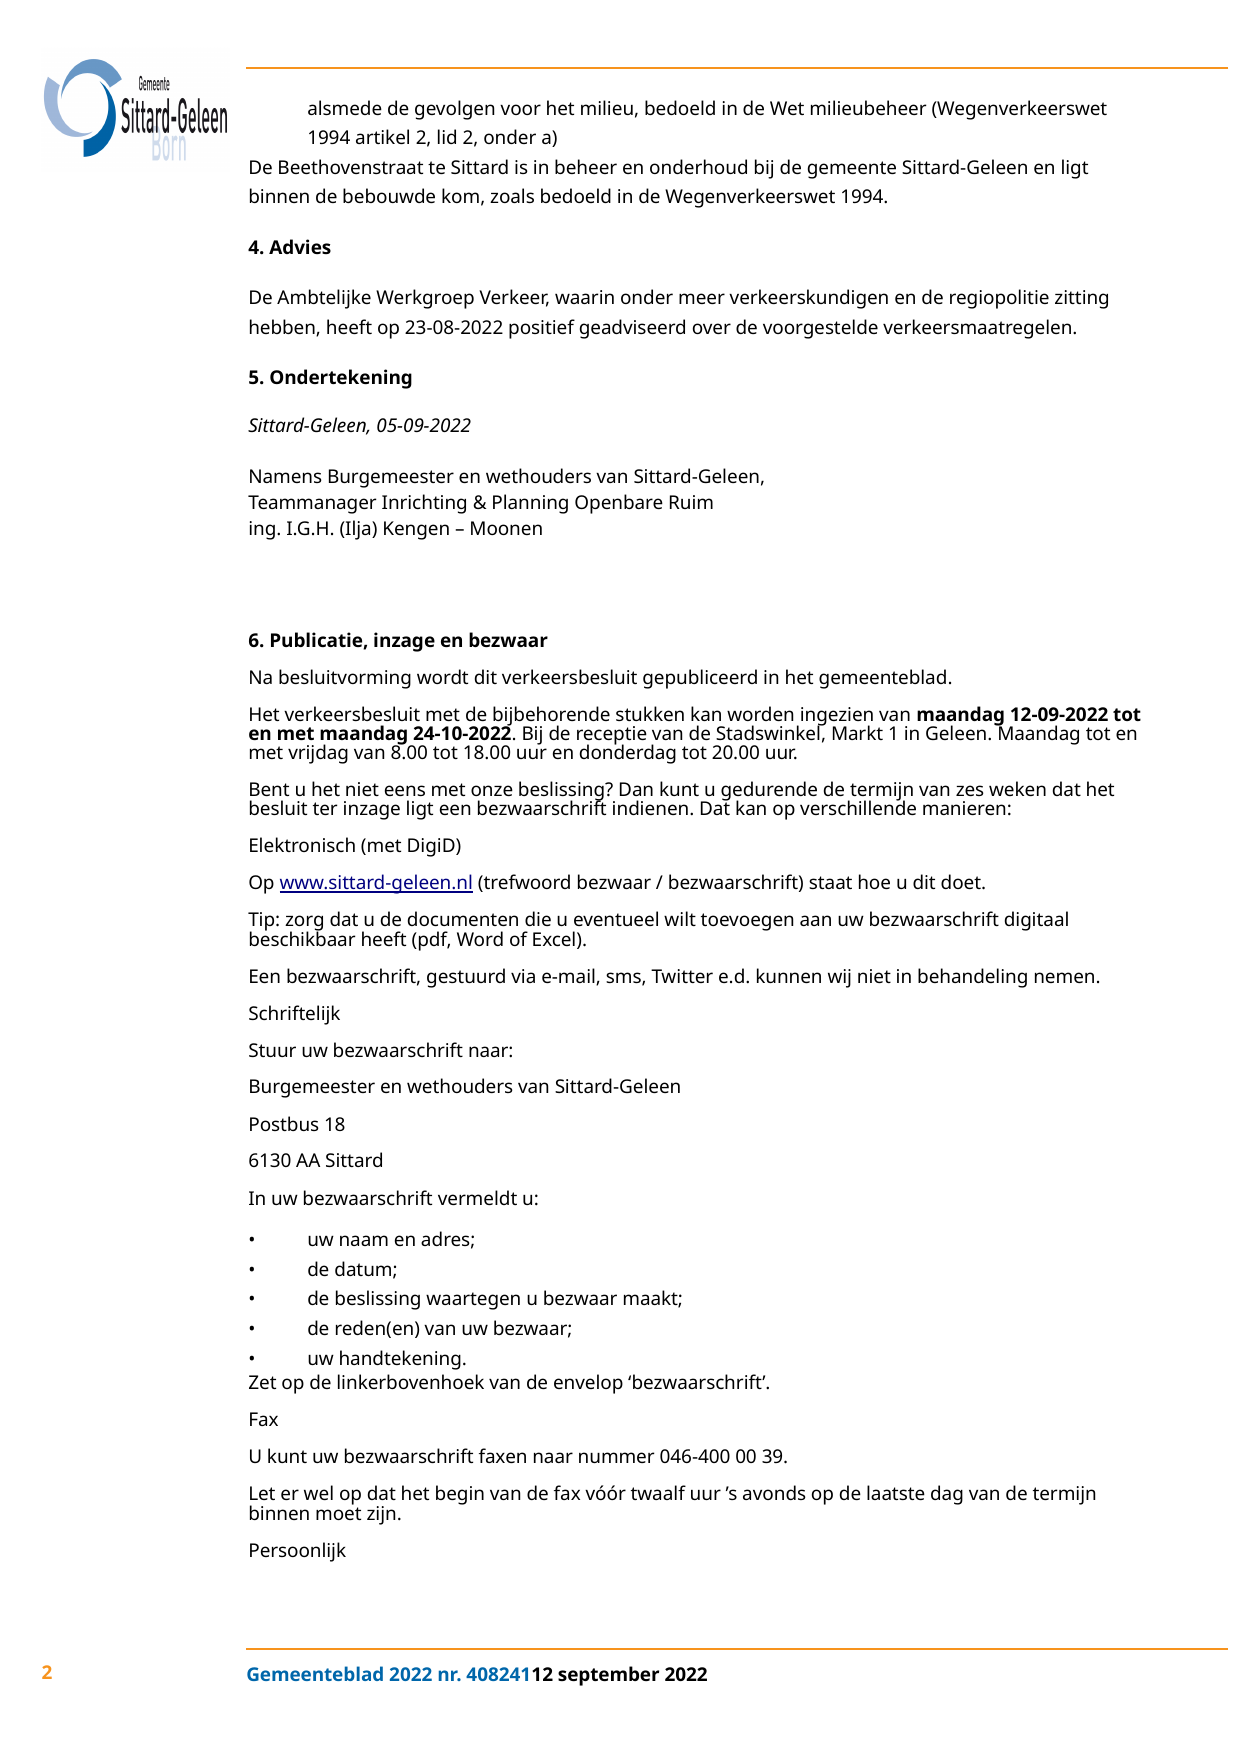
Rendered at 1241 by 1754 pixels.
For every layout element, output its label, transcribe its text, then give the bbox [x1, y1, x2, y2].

text Schriftelijk [248, 1004, 1152, 1024]
text Tip: zorg dat u de documenten die u eventueel wilt toevoegen aan uw bezwaarschrift digitaal beschikbaar heeft (pdf, Word of Excel). [248, 911, 1152, 950]
text Burgemeester en wethouders van Sittard-Geleen [248, 1078, 1152, 1098]
text De Ambtelijke Werkgroep Verkeer, waarin onder meer verkeerskundigen en de regiopolitie zitting hebben, heeft op 23-08-2022 positief geadviseerd over de voorgestelde verkeersmaatregelen. [248, 284, 1152, 340]
list uw naam en adres; [248, 1226, 1152, 1252]
text U kunt uw bezwaarschrift faxen naar nummer 046-400 00 39. [248, 1448, 1152, 1468]
text Teammanager Inrichting & Planning Openbare Ruim [248, 489, 1152, 515]
text De Beethovenstraat te Sittard is in beheer en onderhoud bij de gemeente Sittard-Geleen en ligt binnen de bebouwde kom, zoals bedoeld in de Wegenverkeerswet 1994. [248, 154, 1152, 209]
list de datum; [248, 1256, 1152, 1282]
text Let er wel op dat het begin van de fax vóór twaalf uur ’s avonds op de laatste dag van de termijn binnen moet zijn. [248, 1485, 1152, 1524]
text Een bezwaarschrift, gestuurd via e-mail, sms, Twitter e.d. kunnen wij niet in behandeling nemen. [248, 968, 1152, 987]
picture [41, 47, 231, 172]
text Elektronisch (met DigiD) [248, 837, 1152, 857]
text Sittard-Geleen, 05-09-2022 [248, 412, 1152, 438]
text Persoonlijk [248, 1542, 1152, 1561]
text Het verkeersbesluit met de bijbehorende stukken kan worden ingezien van maandag 12-09-2022 tot en met maandag 24-10-2022. Bij de receptie van de Stadswinkel, Markt 1 in Geleen. Maandag tot en met vrijdag van 8.00 tot 18.00 uur en donderdag tot 20.00 uur. [248, 706, 1152, 763]
text 5. Ondertekening [248, 364, 1152, 390]
text 6. Publicatie, inzage en bezwaar [248, 632, 1152, 651]
text In uw bezwaarschrift vermeldt u: [248, 1189, 1152, 1209]
text Bent u het niet eens met onze beslissing? Dan kunt u gedurende de termijn van zes weken dat het besluit ter inzage ligt een bezwaarschrift indienen. Dat kan op verschillende manieren: [248, 781, 1152, 820]
text Op www.sittard-geleen.nl (trefwoord bezwaar / bezwaarschrift) staat hoe u dit doet. [248, 874, 1152, 894]
text Fax [248, 1411, 1152, 1431]
list uw handtekening. [248, 1345, 1152, 1371]
text 6130 AA Sittard [248, 1152, 1152, 1172]
text Postbus 18 [248, 1116, 1152, 1135]
text 4. Advies [248, 234, 1152, 260]
list alsmede de gevolgen voor het milieu, bedoeld in de Wet milieubeheer (Wegenverkeerswet 1994 artikel 2, lid 2, onder a) [248, 95, 1152, 150]
list de reden(en) van uw bezwaar; [248, 1315, 1152, 1341]
text Na besluitvorming wordt dit verkeersbesluit gepubliceerd in het gemeenteblad. [248, 669, 1152, 688]
text ing. I.G.H. (Ilja) Kengen – Moonen [248, 515, 1152, 541]
text Namens Burgemeester en wethouders van Sittard-Geleen, [248, 464, 1152, 489]
text Stuur uw bezwaarschrift naar: [248, 1042, 1152, 1061]
text Zet op de linkerbovenhoek van de envelop ‘bezwaarschrift’. [248, 1374, 1152, 1394]
list de beslissing waartegen u bezwaar maakt; [248, 1286, 1152, 1311]
